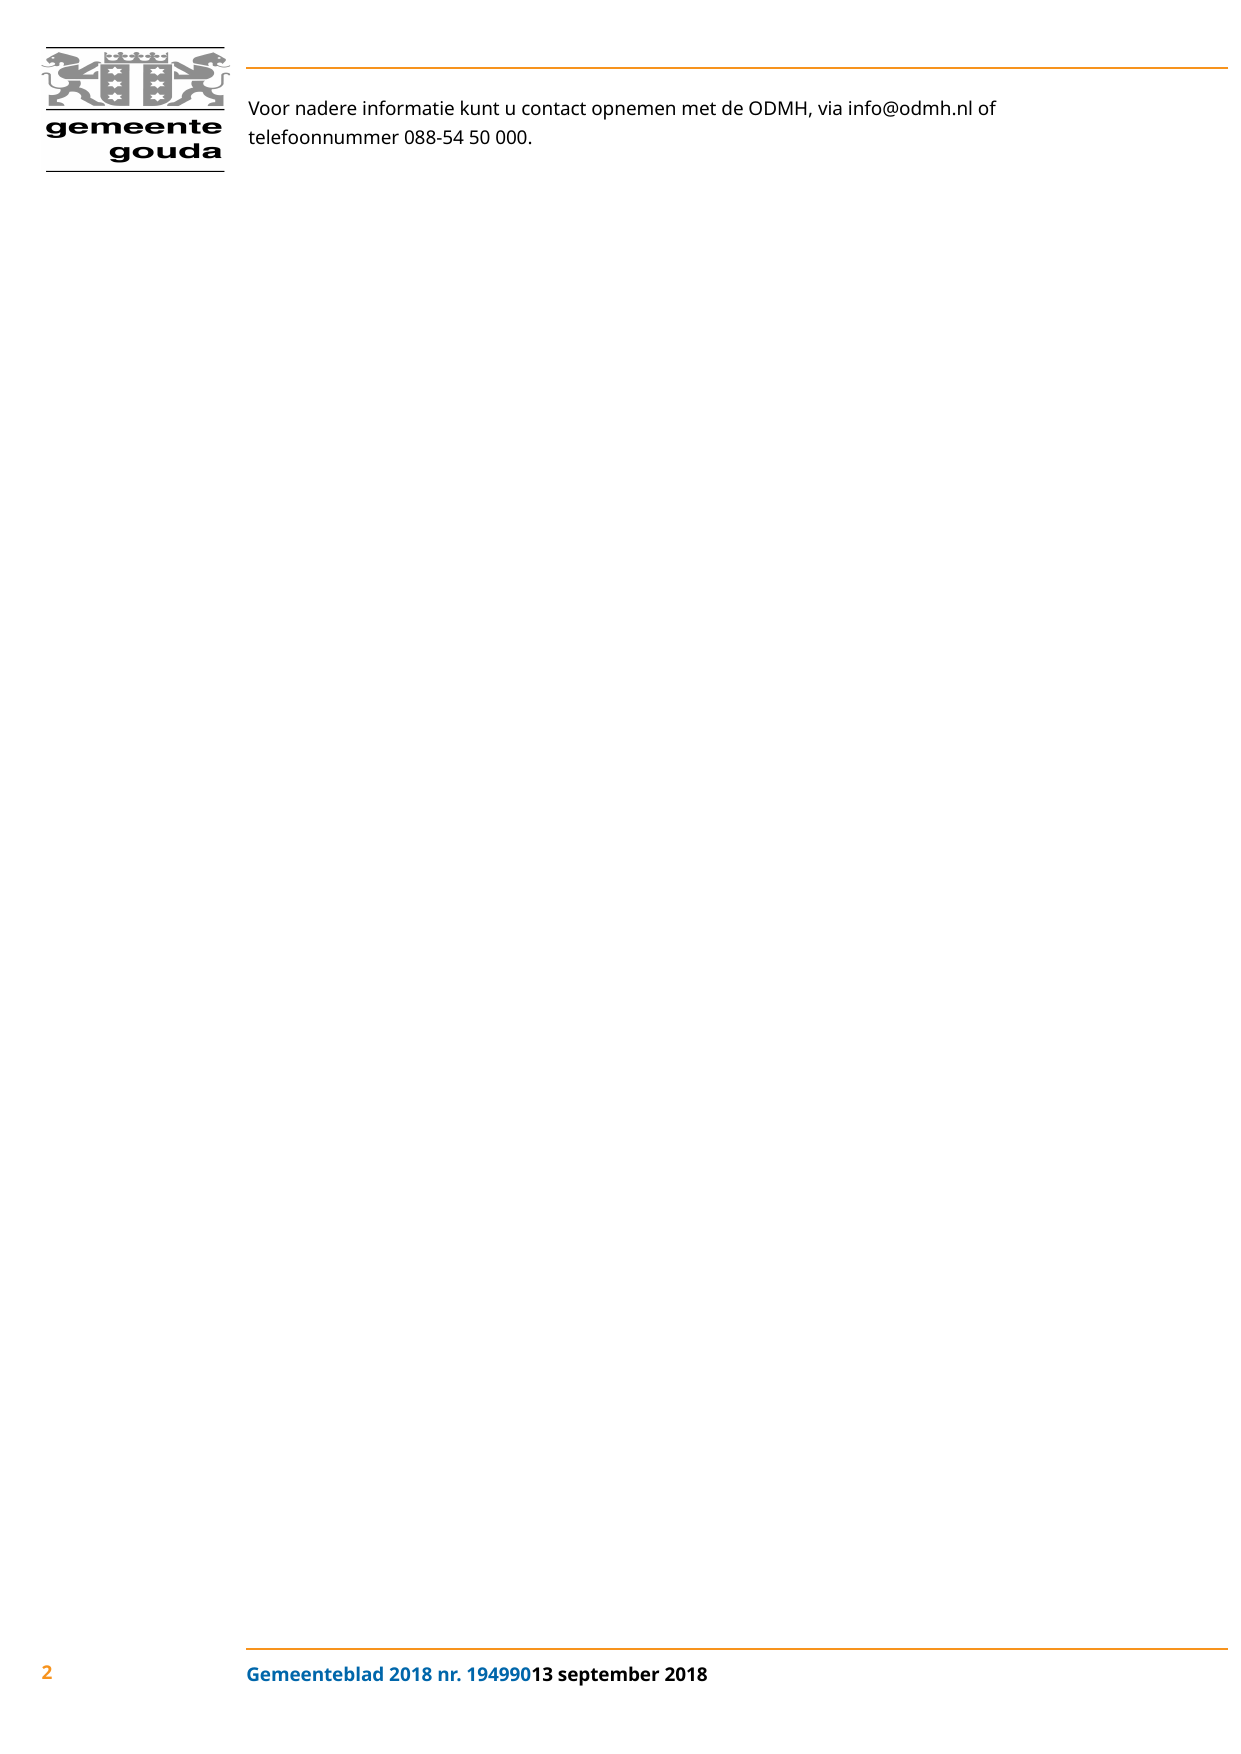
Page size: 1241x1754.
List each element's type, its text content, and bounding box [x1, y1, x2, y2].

text Voor nadere informatie kunt u contact opnemen met de ODMH, via info@odmh.nl of telefoonnummer 088-54 50 000. [248, 95, 1152, 150]
picture [41, 47, 231, 172]
